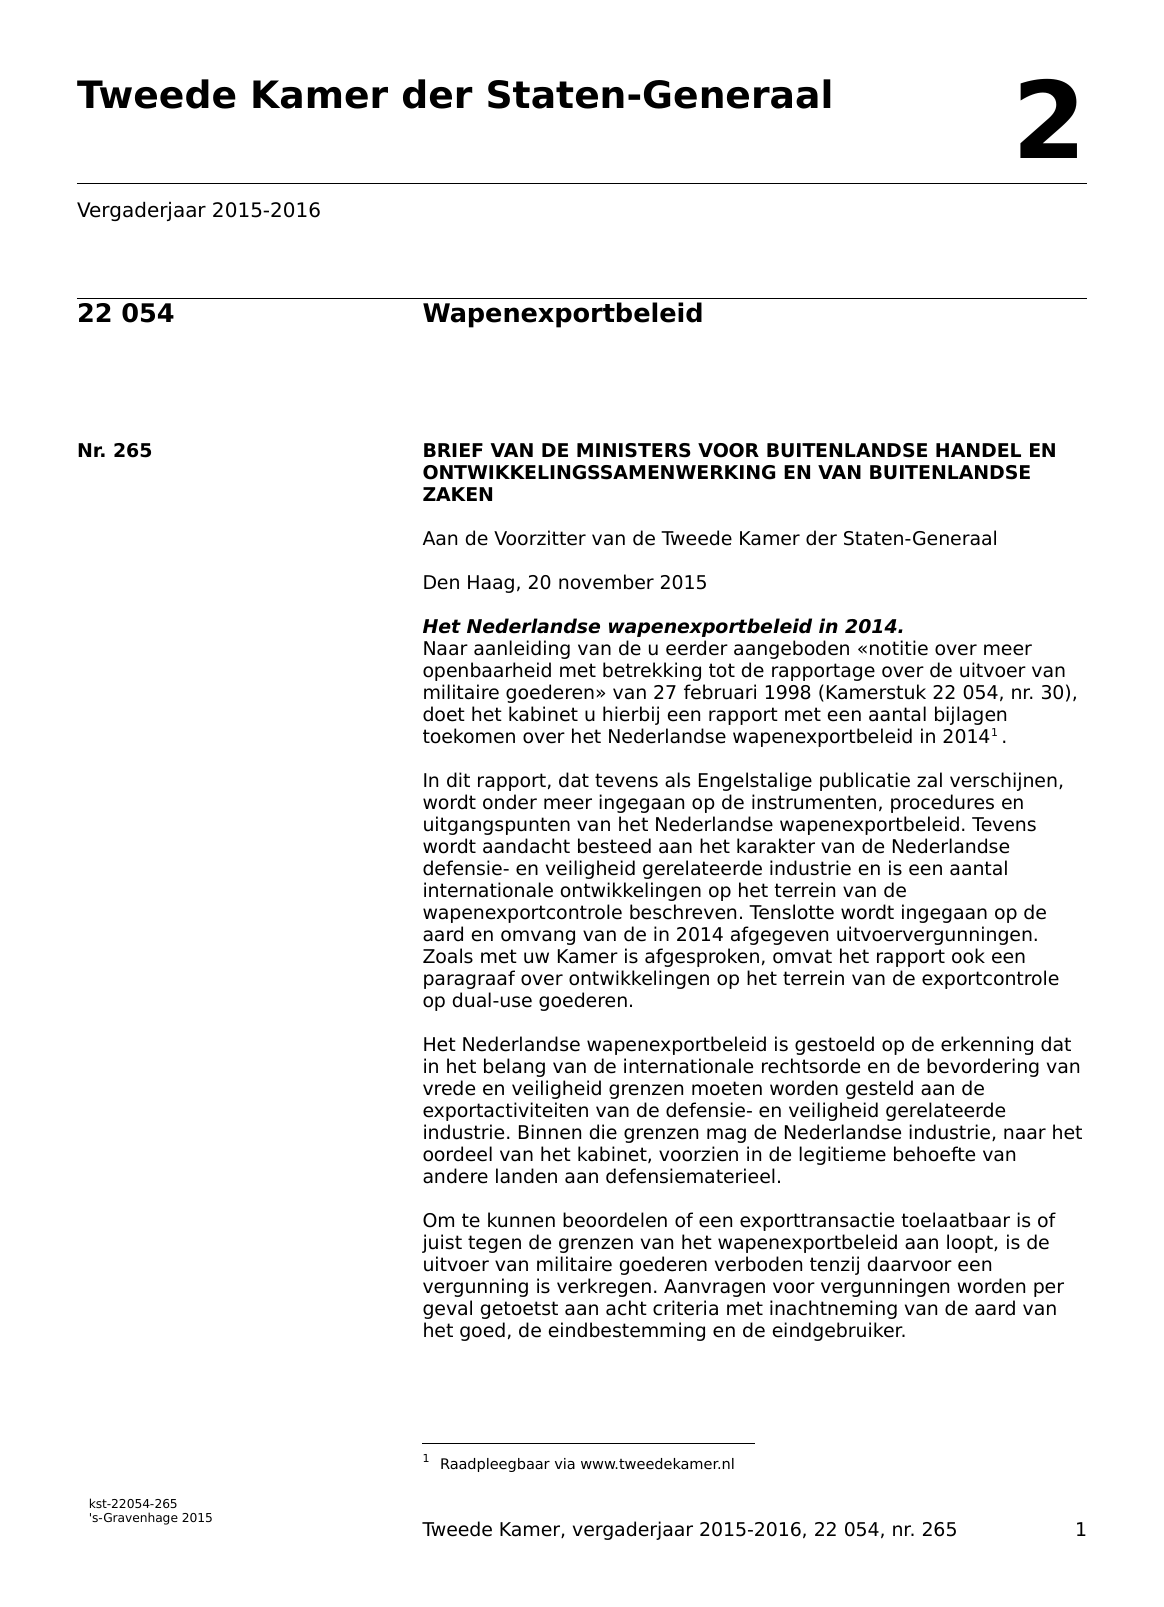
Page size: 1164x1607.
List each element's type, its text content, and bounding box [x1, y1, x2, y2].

text Het Nederlandse wapenexportbeleid in 2014. [422, 616, 1087, 638]
text Om te kunnen beoordelen of een exporttransactie toelaatbaar is of juist tegen de grenzen van het wapenexportbeleid aan loopt, is de uitvoer van militaire goederen verboden tenzij daarvoor een vergunning is verkregen. Aanvragen voor vergunningen worden per geval getoetst aan acht criteria met inachtneming van de aard van het goed, de eindbestemming en de eindgebruiker. [422, 1210, 1087, 1342]
table_header 2 [886, 59, 1087, 183]
subtitle Nr. 265 BRIEF VAN DE MINISTERS VOOR BUITENLANDSE HANDEL EN ONTWIKKELINGSSAMENWERKING EN VAN BUITENLANDSE ZAKEN [77, 440, 1087, 506]
text Den Haag, 20 november 2015 [422, 572, 1087, 594]
text Het Nederlandse wapenexportbeleid is gestoeld op de erkenning dat in het belang van de internationale rechtsorde en de bevordering van vrede en veiligheid grenzen moeten worden gesteld aan de exportactiviteiten van de defensie- en veiligheid gerelateerde industrie. Binnen die grenzen mag de Nederlandse industrie, naar het oordeel van het kabinet, voorzien in de legitieme behoefte van andere landen aan defensiematerieel. [422, 1034, 1087, 1188]
text In dit rapport, dat tevens als Engelstalige publicatie zal verschijnen, wordt onder meer ingegaan op de instrumenten, procedures en uitgangspunten van het Nederlandse wapenexportbeleid. Tevens wordt aandacht besteed aan het karakter van de Nederlandse defensie- en veiligheid gerelateerde industrie en is een aantal internationale ontwikkelingen op het terrein van de wapenexportcontrole beschreven. Tenslotte wordt ingegaan op de aard en omvang van de in 2014 afgegeven uitvoervergunningen. Zoals met uw Kamer is afgesproken, omvat het rapport ook een paragraaf over ontwikkelingen op het terrein van de exportcontrole op dual-use goederen. [422, 770, 1087, 1012]
text 's-Gravenhage 2015 [88, 1511, 323, 1525]
text kst-22054-265 [88, 1497, 323, 1511]
subtitle 22 054 Wapenexportbeleid [77, 299, 1087, 329]
text Raadpleegbaar via www.tweedekamer.nl [422, 1452, 1087, 1474]
table_header Tweede Kamer der Staten-Generaal [77, 59, 886, 183]
text Aan de Voorzitter van de Tweede Kamer der Staten-Generaal [422, 528, 1087, 550]
table_cell Vergaderjaar 2015-2016 [77, 184, 1087, 298]
text Naar aanleiding van de u eerder aangeboden «notitie over meer openbaarheid met betrekking tot de rapportage over de uitvoer van militaire goederen» van 27 februari 1998 (Kamerstuk 22 054, nr. 30), doet het kabinet u hierbij een rapport met een aantal bijlagen toekomen over het Nederlandse wapenexportbeleid in 2014. [422, 638, 1087, 748]
